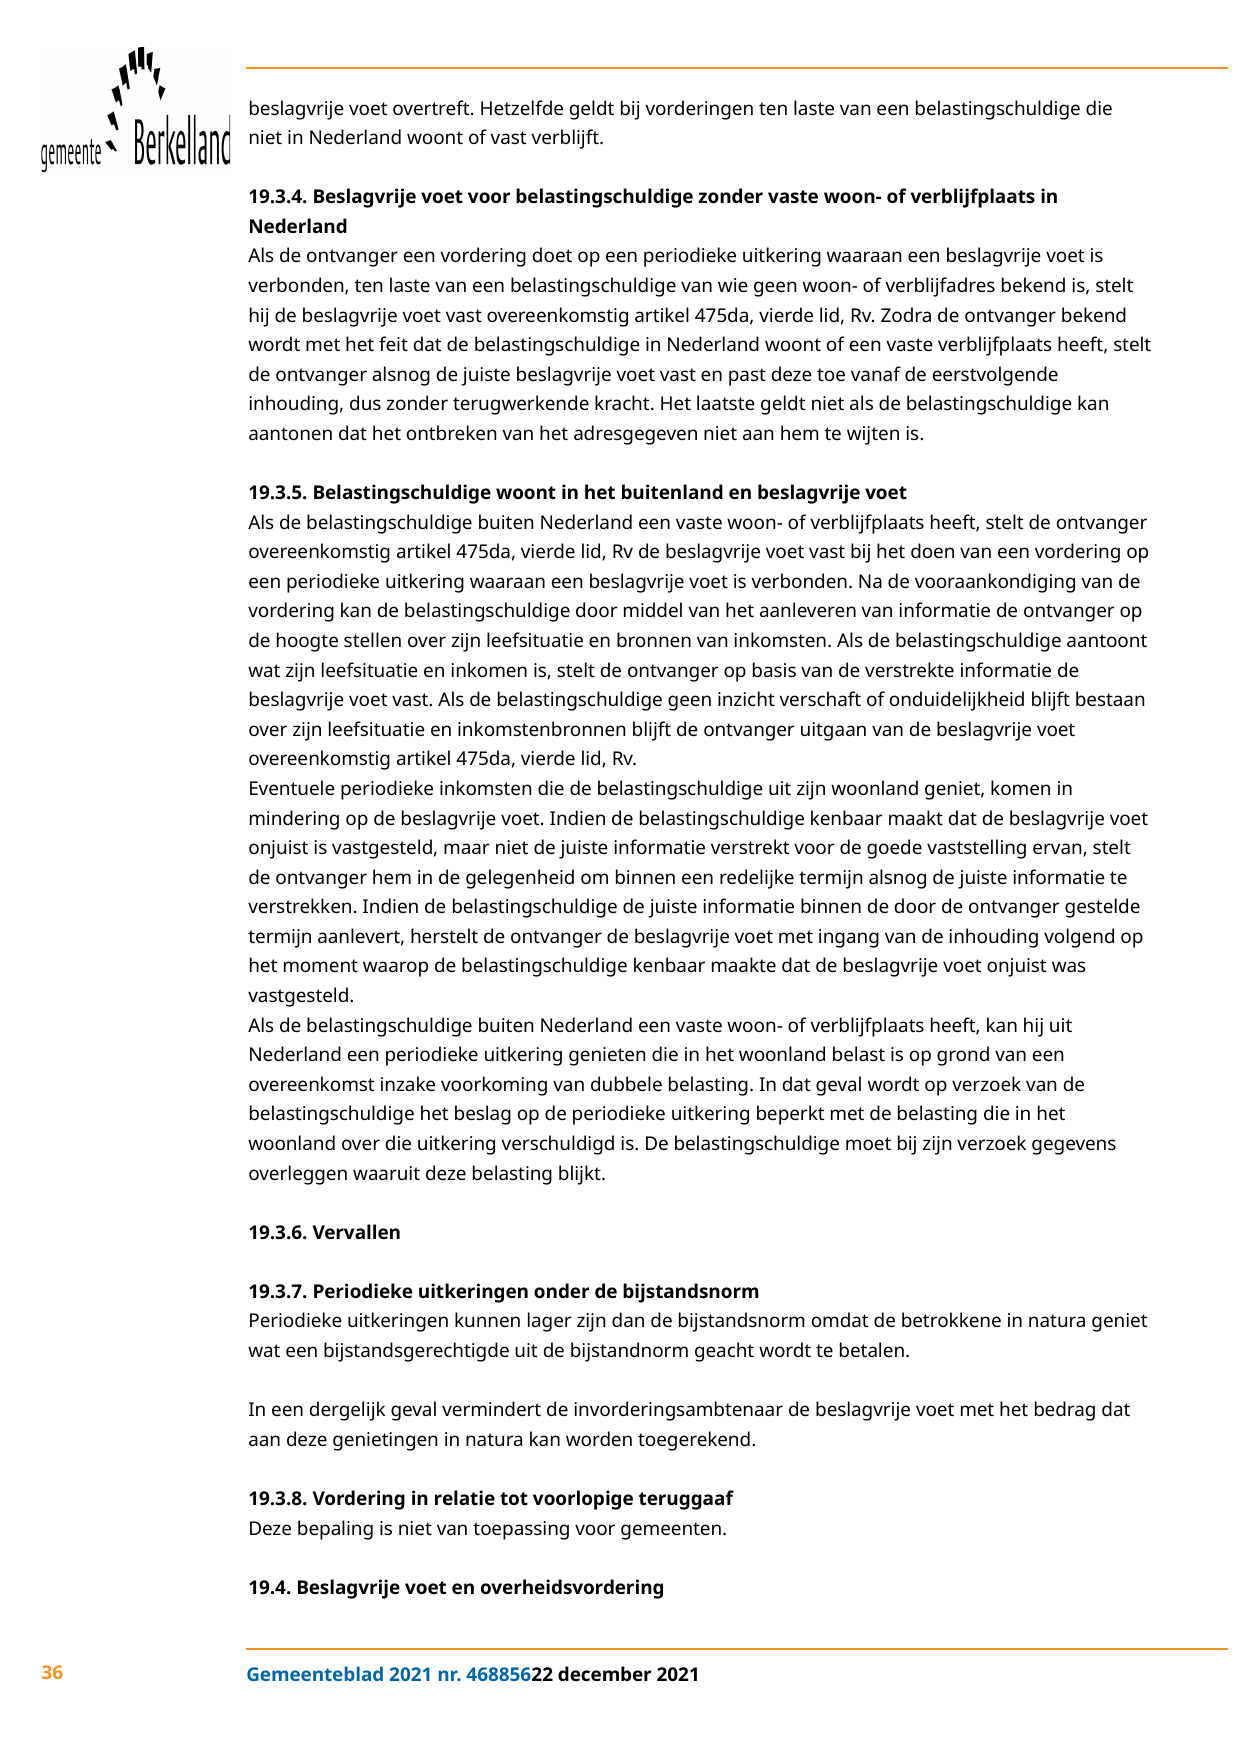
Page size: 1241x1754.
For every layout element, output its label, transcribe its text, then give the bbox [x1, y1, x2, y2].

text Deze bepaling is niet van toepassing voor gemeenten. [248, 1515, 1152, 1541]
text 19.3.5. Belastingschuldige woont in het buitenland en beslagvrije voet [248, 479, 1152, 505]
text 19.3.6. Vervallen [248, 1219, 1152, 1245]
text Periodieke uitkeringen kunnen lager zijn dan de bijstandsnorm omdat de betrokkene in natura geniet wat een bijstandsgerechtigde uit de bijstandnorm geacht wordt te betalen. [248, 1308, 1152, 1363]
text 19.3.4. Beslagvrije voet voor belastingschuldige zonder vaste woon- of verblijfplaats in Nederland [248, 183, 1152, 239]
text beslagvrije voet overtreft. Hetzelfde geldt bij vorderingen ten laste van een belastingschuldige die niet in Nederland woont of vast verblijft. [248, 95, 1152, 150]
picture [41, 47, 231, 172]
text Als de ontvanger een vordering doet op een periodieke uitkering waaraan een beslagvrije voet is verbonden, ten laste van een belastingschuldige van wie geen woon- of verblijfadres bekend is, stelt hij de beslagvrije voet vast overeenkomstig artikel 475da, vierde lid, Rv. Zodra de ontvanger bekend wordt met het feit dat de belastingschuldige in Nederland woont of een vaste verblijfplaats heeft, stelt de ontvanger alsnog de juiste beslagvrije voet vast en past deze toe vanaf de eerstvolgende inhouding, dus zonder terugwerkende kracht. Het laatste geldt niet als de belastingschuldige kan aantonen dat het ontbreken van het adresgegeven niet aan hem te wijten is. [248, 243, 1152, 446]
text Als de belastingschuldige buiten Nederland een vaste woon- of verblijfplaats heeft, stelt de ontvanger overeenkomstig artikel 475da, vierde lid, Rv de beslagvrije voet vast bij het doen van een vordering op een periodieke uitkering waaraan een beslagvrije voet is verbonden. Na de vooraankondiging van de vordering kan de belastingschuldige door middel van het aanleveren van informatie de ontvanger op de hoogte stellen over zijn leefsituatie en bronnen van inkomsten. Als de belastingschuldige aantoont wat zijn leefsituatie en inkomen is, stelt de ontvanger op basis van de verstrekte informatie de beslagvrije voet vast. Als de belastingschuldige geen inzicht verschaft of onduidelijkheid blijft bestaan over zijn leefsituatie en inkomstenbronnen blijft de ontvanger uitgaan van de beslagvrije voet overeenkomstig artikel 475da, vierde lid, Rv. [248, 509, 1152, 771]
text Als de belastingschuldige buiten Nederland een vaste woon- of verblijfplaats heeft, kan hij uit Nederland een periodieke uitkering genieten die in het woonland belast is op grond van een overeenkomst inzake voorkoming van dubbele belasting. In dat geval wordt op verzoek van de belastingschuldige het beslag op de periodieke uitkering beperkt met de belasting die in het woonland over die uitkering verschuldigd is. De belastingschuldige moet bij zijn verzoek gegevens overleggen waaruit deze belasting blijkt. [248, 1012, 1152, 1186]
text 19.3.8. Vordering in relatie tot voorlopige teruggaaf [248, 1485, 1152, 1511]
text Eventuele periodieke inkomsten die de belastingschuldige uit zijn woonland geniet, komen in mindering op de beslagvrije voet. Indien de belastingschuldige kenbaar maakt dat de beslagvrije voet onjuist is vastgesteld, maar niet de juiste informatie verstrekt voor de goede vaststelling ervan, stelt de ontvanger hem in de gelegenheid om binnen een redelijke termijn alsnog de juiste informatie te verstrekken. Indien de belastingschuldige de juiste informatie binnen de door de ontvanger gestelde termijn aanlevert, herstelt de ontvanger de beslagvrije voet met ingang van de inhouding volgend op het moment waarop de belastingschuldige kenbaar maakte dat de beslagvrije voet onjuist was vastgesteld. [248, 775, 1152, 1008]
text 19.4. Beslagvrije voet en overheidsvordering [248, 1574, 1152, 1600]
text 19.3.7. Periodieke uitkeringen onder de bijstandsnorm [248, 1278, 1152, 1304]
text In een dergelijk geval vermindert de invorderingsambtenaar de beslagvrije voet met het bedrag dat aan deze genietingen in natura kan worden toegerekend. [248, 1396, 1152, 1452]
